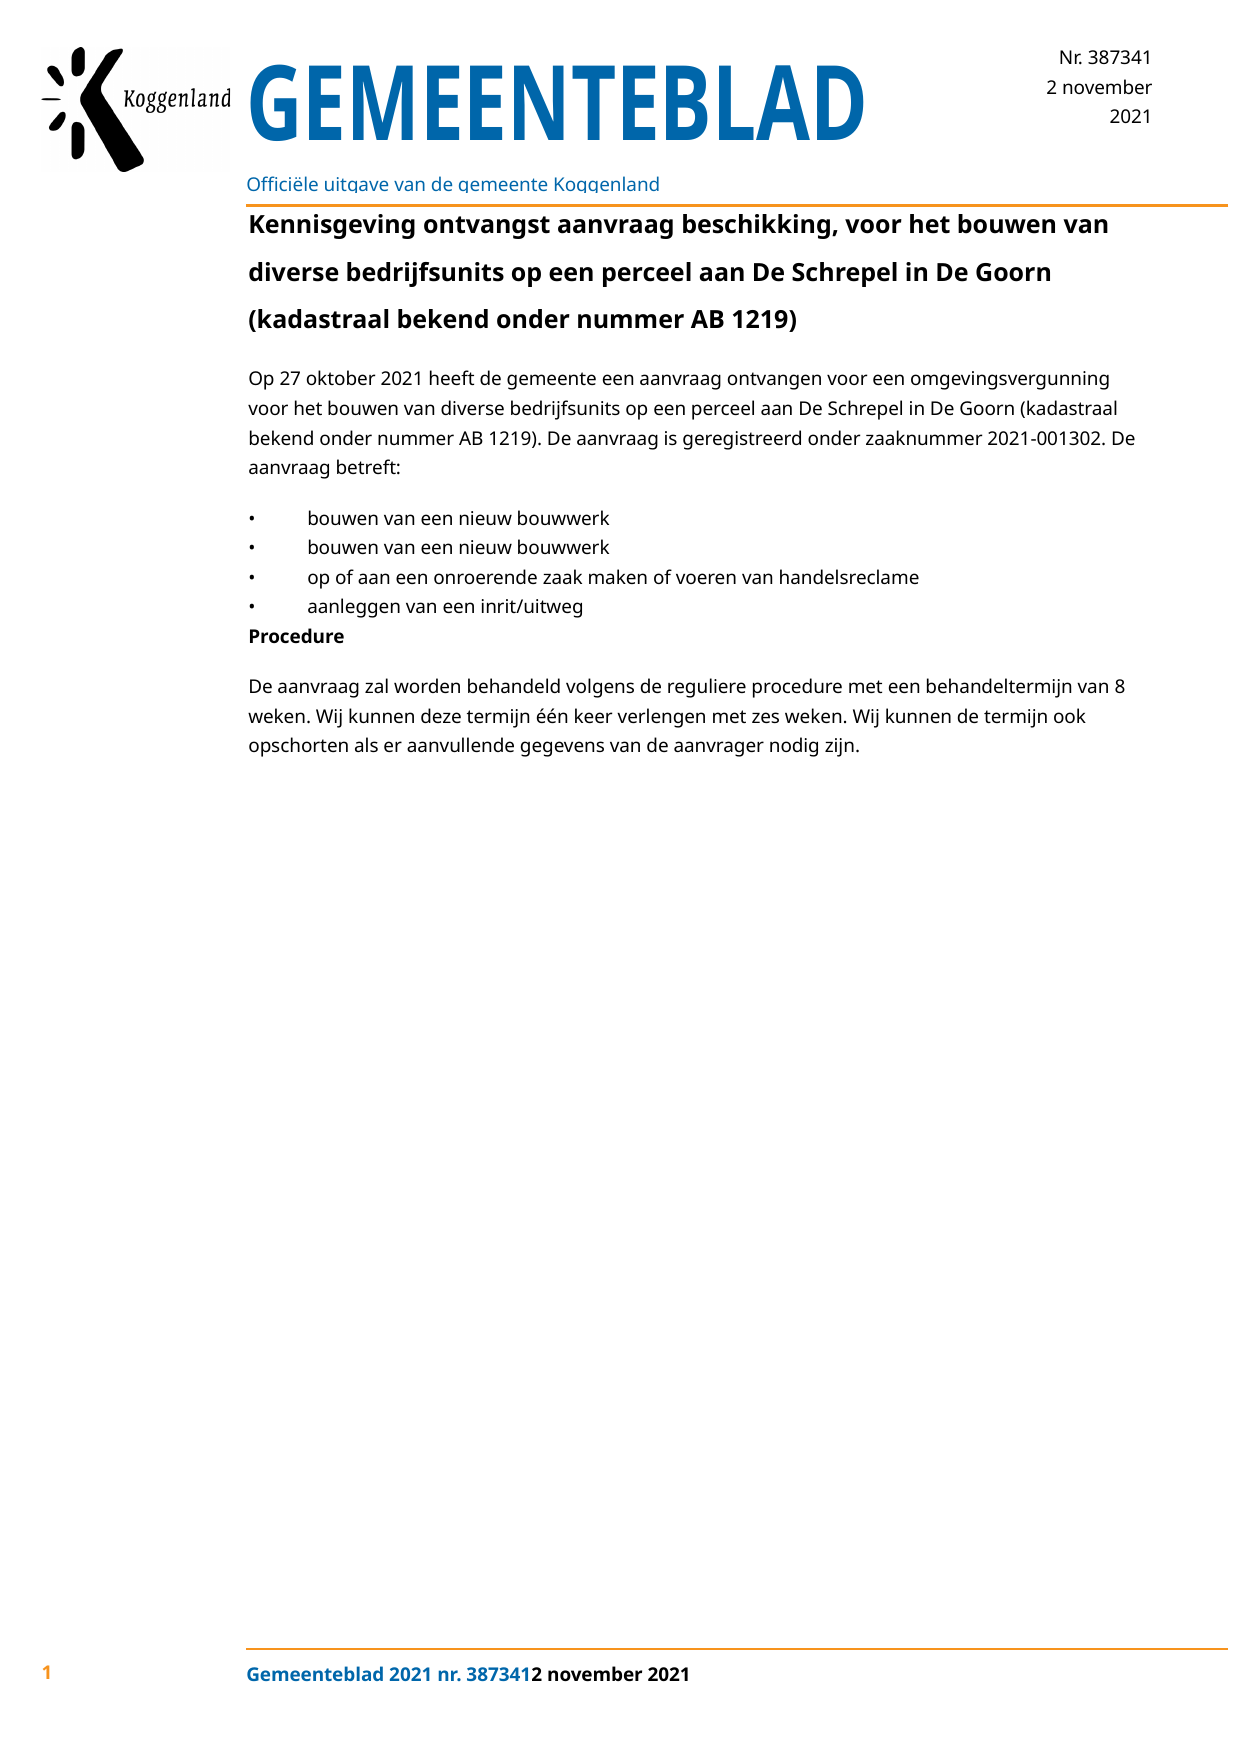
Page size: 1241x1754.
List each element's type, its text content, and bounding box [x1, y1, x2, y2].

text De aanvraag zal worden behandeld volgens de reguliere procedure met een behandeltermijn van 8 weken. Wij kunnen deze termijn één keer verlengen met zes weken. Wij kunnen de termijn ook opschorten als er aanvullende gegevens van de aanvrager nodig zijn. [248, 673, 1152, 758]
picture [41, 47, 231, 172]
list op of aan een onroerende zaak maken of voeren van handelsreclame [248, 564, 1152, 589]
list aanleggen van een inrit/uitweg [248, 593, 1152, 619]
text Op 27 oktober 2021 heeft de gemeente een aanvraag ontvangen voor een omgevingsvergunning voor het bouwen van diverse bedrijfsunits op een perceel aan De Schrepel in De Goorn (kadastraal bekend onder nummer AB 1219). De aanvraag is geregistreerd onder zaaknummer 2021-001302. De aanvraag betreft: [248, 366, 1152, 480]
text Procedure [248, 623, 1152, 649]
list bouwen van een nieuw bouwwerk [248, 534, 1152, 560]
text Kennisgeving ontvangst aanvraag beschikking, voor het bouwen van diverse bedrijfsunits op een perceel aan De Schrepel in De Goorn (kadastraal bekend onder nummer AB 1219) [248, 207, 1152, 336]
list bouwen van een nieuw bouwwerk [248, 505, 1152, 530]
